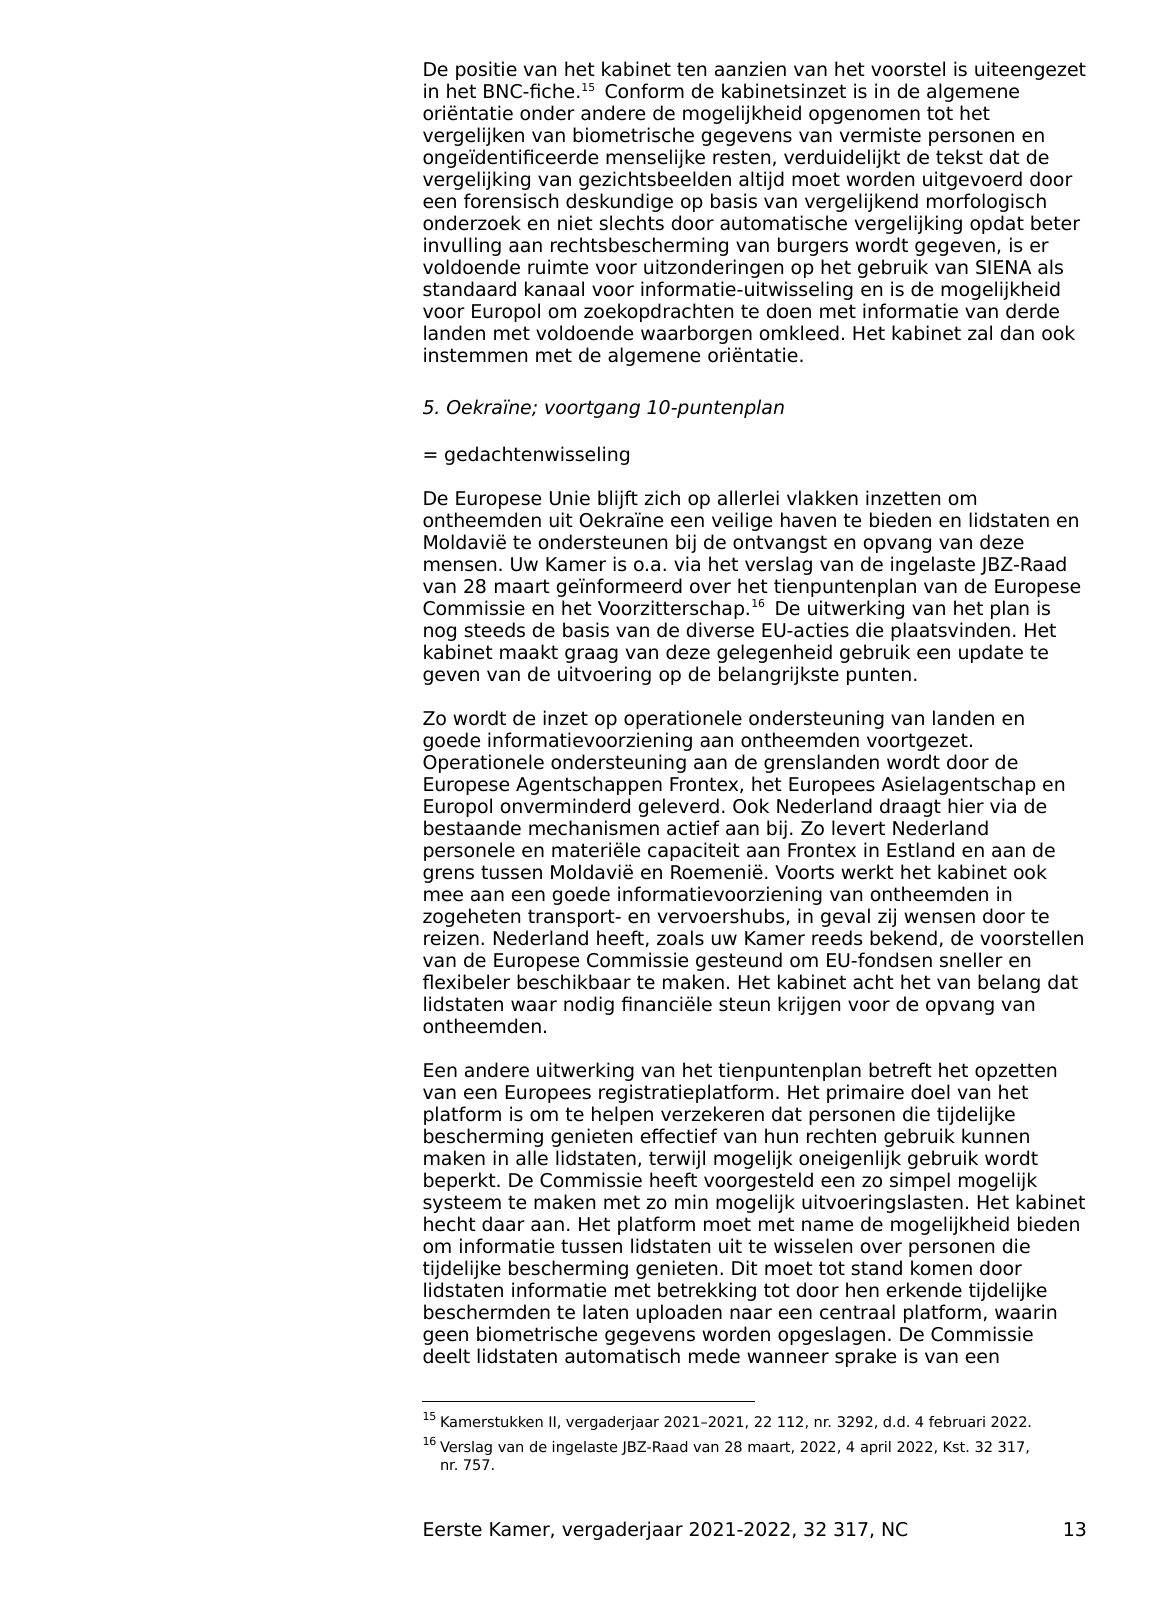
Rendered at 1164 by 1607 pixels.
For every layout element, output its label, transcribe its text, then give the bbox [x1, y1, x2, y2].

subtitle 5. Oekraïne; voortgang 10-puntenplan [422, 397, 1087, 419]
text De Europese Unie blijft zich op allerlei vlakken inzetten om ontheemden uit Oekraïne een veilige haven te bieden en lidstaten en Moldavië te ondersteunen bij de ontvangst en opvang van deze mensen. Uw Kamer is o.a. via het verslag van de ingelaste JBZ-Raad van 28 maart geïnformeerd over het tienpuntenplan van de Europese Commissie en het Voorzitterschap. De uitwerking van het plan is nog steeds de basis van de diverse EU-acties die plaatsvinden. Het kabinet maakt graag van deze gelegenheid gebruik een update te geven van de uitvoering op de belangrijkste punten. [422, 488, 1087, 686]
text Kamerstukken II, vergaderjaar 2021–2021, 22 112, nr. 3292, d.d. 4 februari 2022. [422, 1410, 1087, 1432]
text = gedachtenwisseling [422, 444, 1087, 466]
text De positie van het kabinet ten aanzien van het voorstel is uiteengezet in het BNC-fiche. Conform de kabinetsinzet is in de algemene oriëntatie onder andere de mogelijkheid opgenomen tot het vergelijken van biometrische gegevens van vermiste personen en ongeïdentificeerde menselijke resten, verduidelijkt de tekst dat de vergelijking van gezichtsbeelden altijd moet worden uitgevoerd door een forensisch deskundige op basis van vergelijkend morfologisch onderzoek en niet slechts door automatische vergelijking opdat beter invulling aan rechtsbescherming van burgers wordt gegeven, is er voldoende ruimte voor uitzonderingen op het gebruik van SIENA als standaard kanaal voor informatie-uitwisseling en is de mogelijkheid voor Europol om zoekopdrachten te doen met informatie van derde landen met voldoende waarborgen omkleed. Het kabinet zal dan ook instemmen met de algemene oriëntatie. [422, 59, 1087, 367]
text Zo wordt de inzet op operationele ondersteuning van landen en goede informatievoorziening aan ontheemden voortgezet. Operationele ondersteuning aan de grenslanden wordt door de Europese Agentschappen Frontex, het Europees Asielagentschap en Europol onverminderd geleverd. Ook Nederland draagt hier via de bestaande mechanismen actief aan bij. Zo levert Nederland personele en materiële capaciteit aan Frontex in Estland en aan de grens tussen Moldavië en Roemenië. Voorts werkt het kabinet ook mee aan een goede informatievoorziening van ontheemden in zogeheten transport- en vervoershubs, in geval zij wensen door te reizen. Nederland heeft, zoals uw Kamer reeds bekend, de voorstellen van de Europese Commissie gesteund om EU-fondsen sneller en flexibeler beschikbaar te maken. Het kabinet acht het van belang dat lidstaten waar nodig financiële steun krijgen voor de opvang van ontheemden. [422, 708, 1087, 1038]
text Verslag van de ingelaste JBZ-Raad van 28 maart, 2022, 4 april 2022, Kst. 32 317, nr. 757. [422, 1435, 1087, 1474]
text Een andere uitwerking van het tienpuntenplan betreft het opzetten van een Europees registratieplatform. Het primaire doel van het platform is om te helpen verzekeren dat personen die tijdelijke bescherming genieten effectief van hun rechten gebruik kunnen maken in alle lidstaten, terwijl mogelijk oneigenlijk gebruik wordt beperkt. De Commissie heeft voorgesteld een zo simpel mogelijk systeem te maken met zo min mogelijk uitvoeringslasten. Het kabinet hecht daar aan. Het platform moet met name de mogelijkheid bieden om informatie tussen lidstaten uit te wisselen over personen die tijdelijke bescherming genieten. Dit moet tot stand komen door lidstaten informatie met betrekking tot door hen erkende tijdelijke beschermden te laten uploaden naar een centraal platform, waarin geen biometrische gegevens worden opgeslagen. De Commissie deelt lidstaten automatisch mede wanneer sprake is van een [422, 1060, 1087, 1367]
